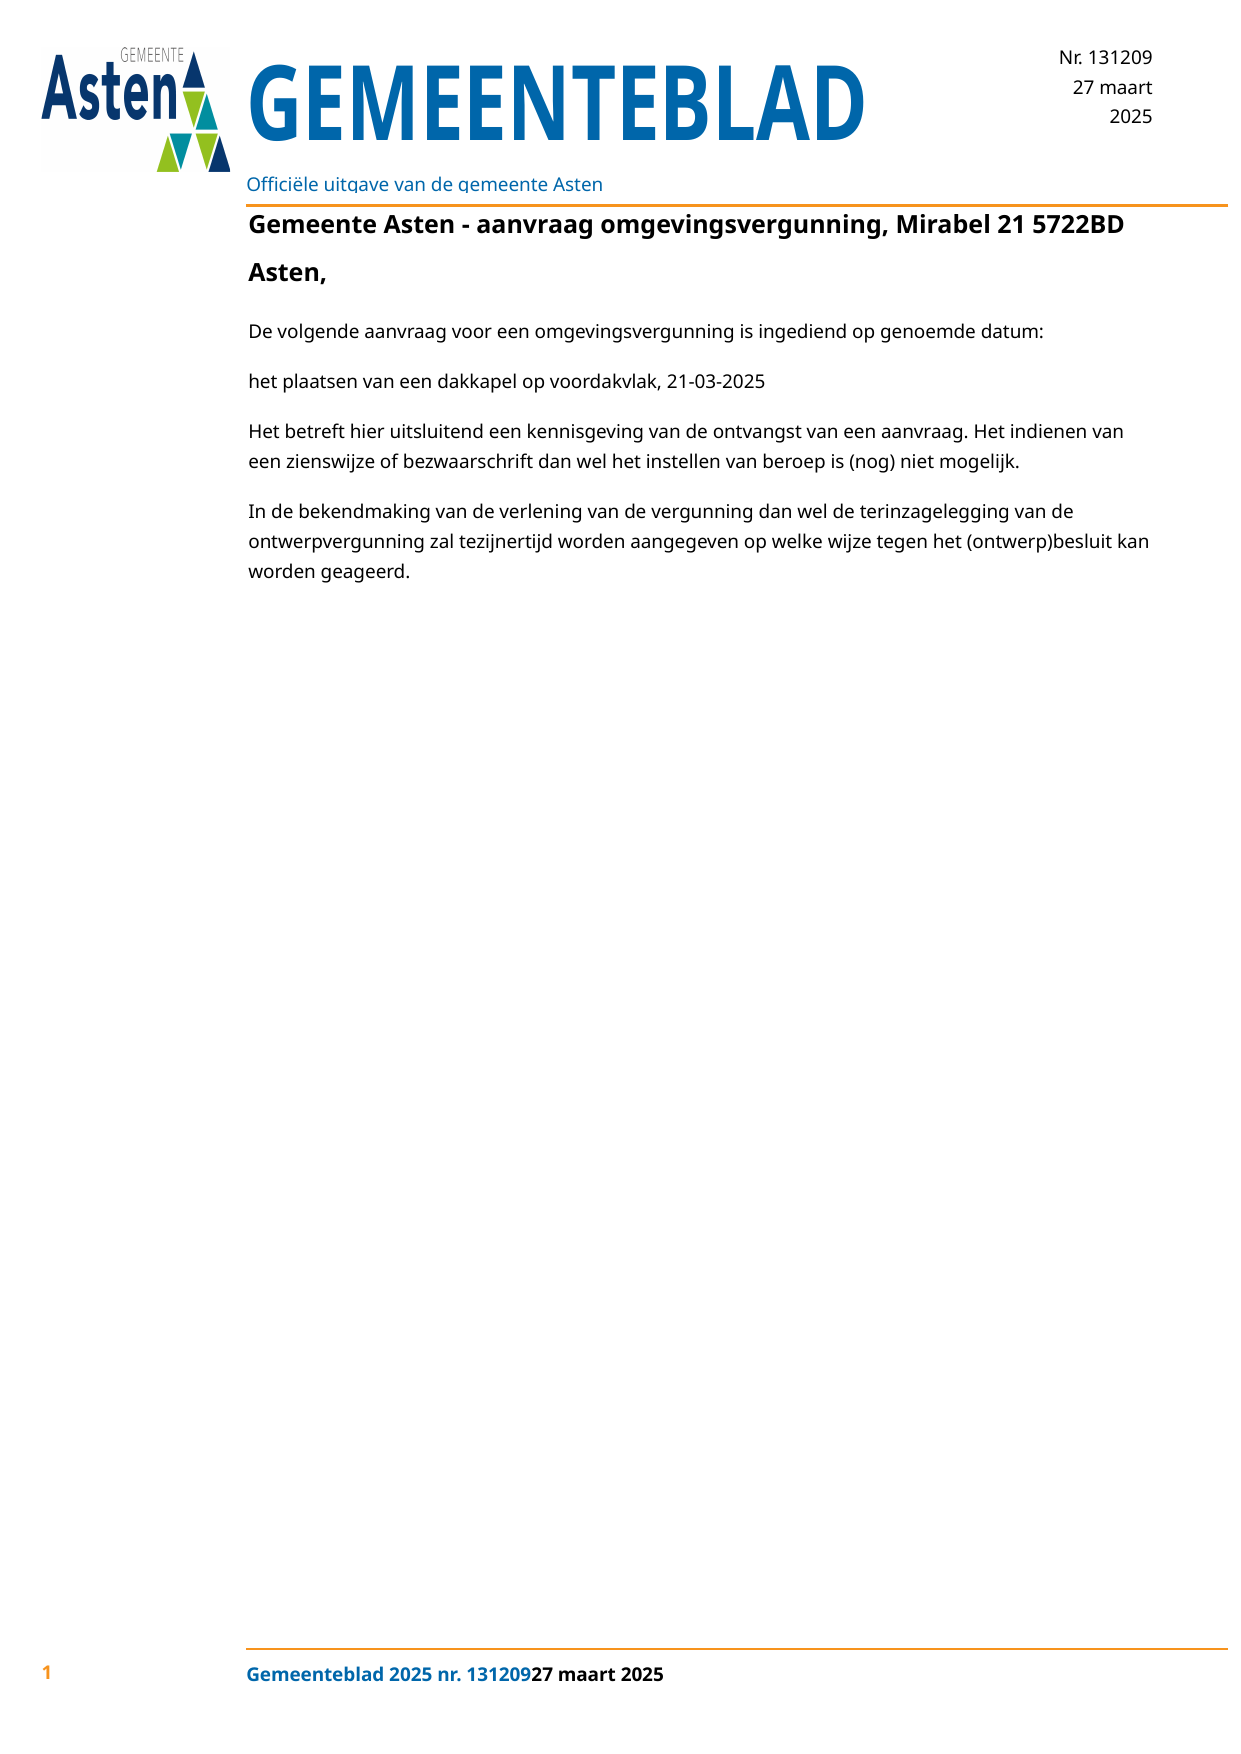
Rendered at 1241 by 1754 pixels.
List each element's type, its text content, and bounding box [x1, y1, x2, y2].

picture [41, 47, 231, 172]
text Gemeente Asten - aanvraag omgevingsvergunning, Mirabel 21 5722BD Asten, [248, 207, 1152, 288]
text De volgende aanvraag voor een omgevingsvergunning is ingediend op genoemde datum: [248, 318, 1152, 344]
text Het betreft hier uitsluitend een kennisgeving van de ontvangst van een aanvraag. Het indienen van een zienswijze of bezwaarschrift dan wel het instellen van beroep is (nog) niet mogelijk. [248, 419, 1152, 474]
text het plaatsen van een dakkapel op voordakvlak, 21-03-2025 [248, 368, 1152, 394]
text In de bekendmaking van de verlening van de vergunning dan wel de terinzagelegging van de ontwerpvergunning zal tezijnertijd worden aangegeven op welke wijze tegen het (ontwerp)besluit kan worden geageerd. [248, 499, 1152, 584]
